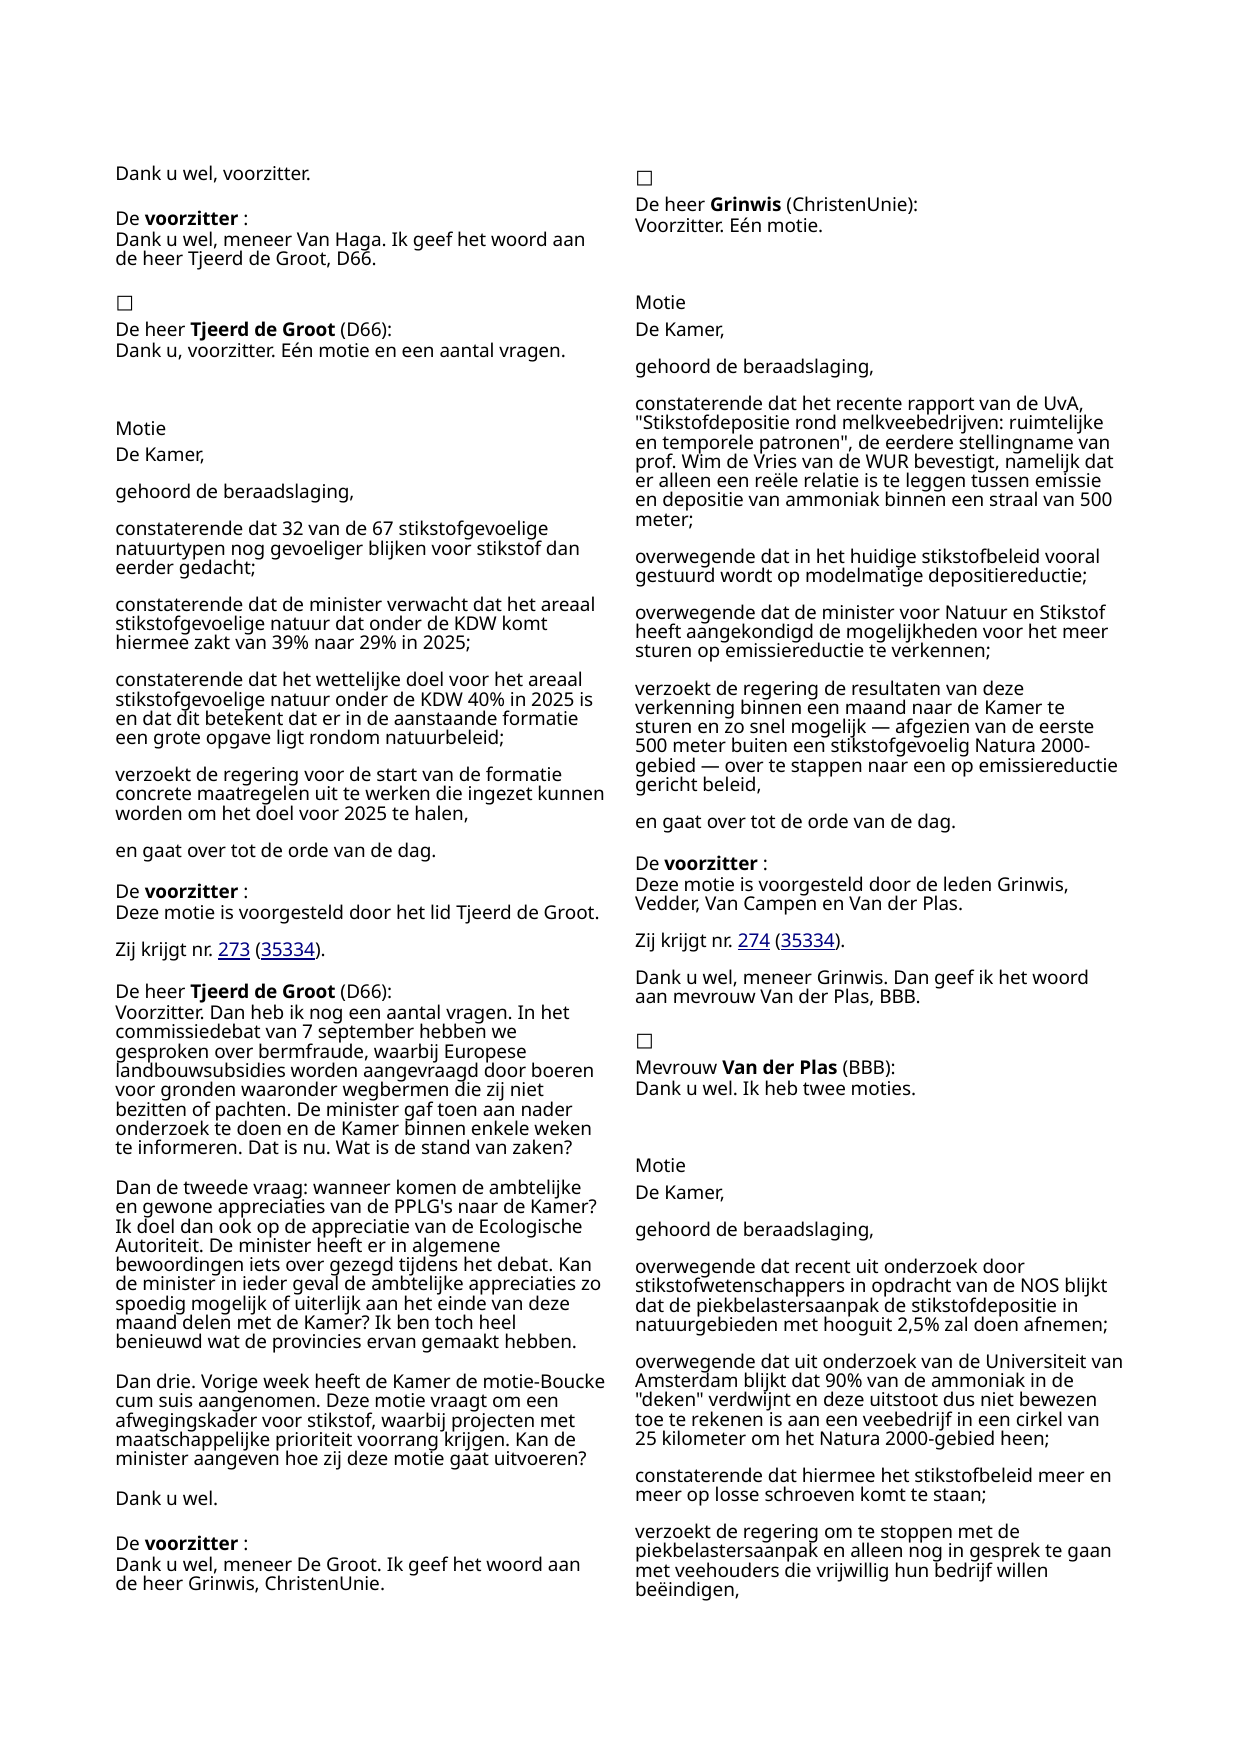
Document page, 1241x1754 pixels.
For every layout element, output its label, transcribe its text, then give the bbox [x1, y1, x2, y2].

text ⬜ [635, 165, 1125, 191]
text Voorzitter. Eén motie. [635, 217, 1125, 236]
text Dank u wel. [115, 1490, 605, 1509]
text Dank u wel, meneer Grinwis. Dan geef ik het woord aan mevrouw Van der Plas, BBB. [635, 969, 1125, 1007]
text Zij krijgt nr. 273 (35334). [115, 941, 605, 961]
text constaterende dat 32 van de 67 stikstofgevoelige natuurtypen nog gevoeliger blijken voor stikstof dan eerder gedacht; [115, 520, 605, 578]
text en gaat over tot de orde van de dag. [115, 842, 605, 861]
text verzoekt de regering om te stoppen met de piekbelastersaanpak en alleen nog in gesprek te gaan met veehouders die vrijwillig hun bedrijf willen beëindigen, [635, 1523, 1125, 1600]
text Motie [115, 415, 605, 440]
text De Kamer, [635, 321, 1125, 340]
text De heer Tjeerd de Groot (D66): [115, 978, 605, 1004]
text De Kamer, [115, 446, 605, 466]
text constaterende dat het wettelijke doel voor het areaal stikstofgevoelige natuur onder de KDW 40% in 2025 is en dat dit betekent dat er in de aanstaande formatie een grote opgave ligt rondom natuurbeleid; [115, 671, 605, 748]
text Deze motie is voorgesteld door het lid Tjeerd de Groot. [115, 904, 605, 924]
text De voorzitter : [115, 879, 605, 904]
text overwegende dat de minister voor Natuur en Stikstof heeft aangekondigd de mogelijkheden voor het meer sturen op emissiereductie te verkennen; [635, 604, 1125, 662]
text gehoord de beraadslaging, [635, 358, 1125, 377]
text en gaat over tot de orde van de dag. [635, 813, 1125, 832]
text Mevrouw Van der Plas (BBB): [635, 1054, 1125, 1080]
text gehoord de beraadslaging, [115, 483, 605, 503]
text constaterende dat de minister verwacht dat het areaal stikstofgevoelige natuur dat onder de KDW komt hiermee zakt van 39% naar 29% in 2025; [115, 596, 605, 654]
text gehoord de beraadslaging, [635, 1221, 1125, 1240]
text Dank u wel, meneer Van Haga. Ik geef het woord aan de heer Tjeerd de Groot, D66. [115, 231, 605, 270]
text Deze motie is voorgesteld door de leden Grinwis, Vedder, Van Campen en Van der Plas. [635, 876, 1125, 914]
text Motie [635, 1152, 1125, 1178]
text Voorzitter. Dan heb ik nog een aantal vragen. In het commissiedebat van 7 september hebben we gesproken over bermfraude, waarbij Europese landbouwsubsidies worden aangevraagd door boeren voor gronden waaronder wegbermen die zij niet bezitten of pachten. De minister gaf toen aan nader onderzoek te doen en de Kamer binnen enkele weken te informeren. Dat is nu. Wat is de stand van zaken? [115, 1004, 605, 1158]
text De voorzitter : [635, 850, 1125, 876]
text Dank u wel, meneer De Groot. Ik geef het woord aan de heer Grinwis, ChristenUnie. [115, 1556, 605, 1595]
text overwegende dat in het huidige stikstofbeleid vooral gestuurd wordt op modelmatige depositiereductie; [635, 548, 1125, 586]
text Dan de tweede vraag: wanneer komen de ambtelijke en gewone appreciaties van de PPLG's naar de Kamer? Ik doel dan ook op de appreciatie van de Ecologische Autoriteit. De minister heeft er in algemene bewoordingen iets over gezegd tijdens het debat. Kan de minister in ieder geval de ambtelijke appreciaties zo spoedig mogelijk of uiterlijk aan het einde van deze maand delen met de Kamer? Ik ben toch heel benieuwd wat de provincies ervan gemaakt hebben. [115, 1179, 605, 1352]
text verzoekt de regering voor de start van de formatie concrete maatregelen uit te werken die ingezet kunnen worden om het doel voor 2025 te halen, [115, 766, 605, 824]
text De heer Tjeerd de Groot (D66): [115, 316, 605, 342]
text ⬜ [115, 291, 605, 316]
text overwegende dat recent uit onderzoek door stikstofwetenschappers in opdracht van de NOS blijkt dat de piekbelastersaanpak de stikstofdepositie in natuurgebieden met hooguit 2,5% zal doen afnemen; [635, 1258, 1125, 1335]
text Dank u wel. Ik heb twee moties. [635, 1080, 1125, 1099]
text De Kamer, [635, 1184, 1125, 1203]
text ⬜ [635, 1028, 1125, 1054]
text Motie [635, 289, 1125, 315]
text constaterende dat het recente rapport van de UvA, "Stikstofdepositie rond melkveebedrijven: ruimtelijke en temporele patronen", de eerdere stellingname van prof. Wim de Vries van de WUR bevestigt, namelijk dat er alleen een reële relatie is te leggen tussen emissie en depositie van ammoniak binnen een straal van 500 meter; [635, 395, 1125, 530]
text constaterende dat hiermee het stikstofbeleid meer en meer op losse schroeven komt te staan; [635, 1467, 1125, 1505]
text Zij krijgt nr. 274 (35334). [635, 932, 1125, 951]
text De heer Grinwis (ChristenUnie): [635, 191, 1125, 217]
text Dan drie. Vorige week heeft de Kamer de motie-Boucke cum suis aangenomen. Deze motie vraagt om een afwegingskader voor stikstof, waarbij projecten met maatschappelijke prioriteit voorrang krijgen. Kan de minister aangeven hoe zij deze motie gaat uitvoeren? [115, 1373, 605, 1469]
text Dank u, voorzitter. Eén motie en een aantal vragen. [115, 342, 605, 361]
text overwegende dat uit onderzoek van de Universiteit van Amsterdam blijkt dat 90% van de ammoniak in de "deken" verdwijnt en deze uitstoot dus niet bewezen toe te rekenen is aan een veebedrijf in een cirkel van 25 kilometer om het Natura 2000-gebied heen; [635, 1353, 1125, 1449]
text De voorzitter : [115, 205, 605, 231]
text Dank u wel, voorzitter. [115, 165, 605, 184]
text verzoekt de regering de resultaten van deze verkenning binnen een maand naar de Kamer te sturen en zo snel mogelijk — afgezien van de eerste 500 meter buiten een stikstofgevoelig Natura 2000-gebied — over te stappen naar een op emissiereductie gericht beleid, [635, 679, 1125, 795]
text De voorzitter : [115, 1530, 605, 1556]
